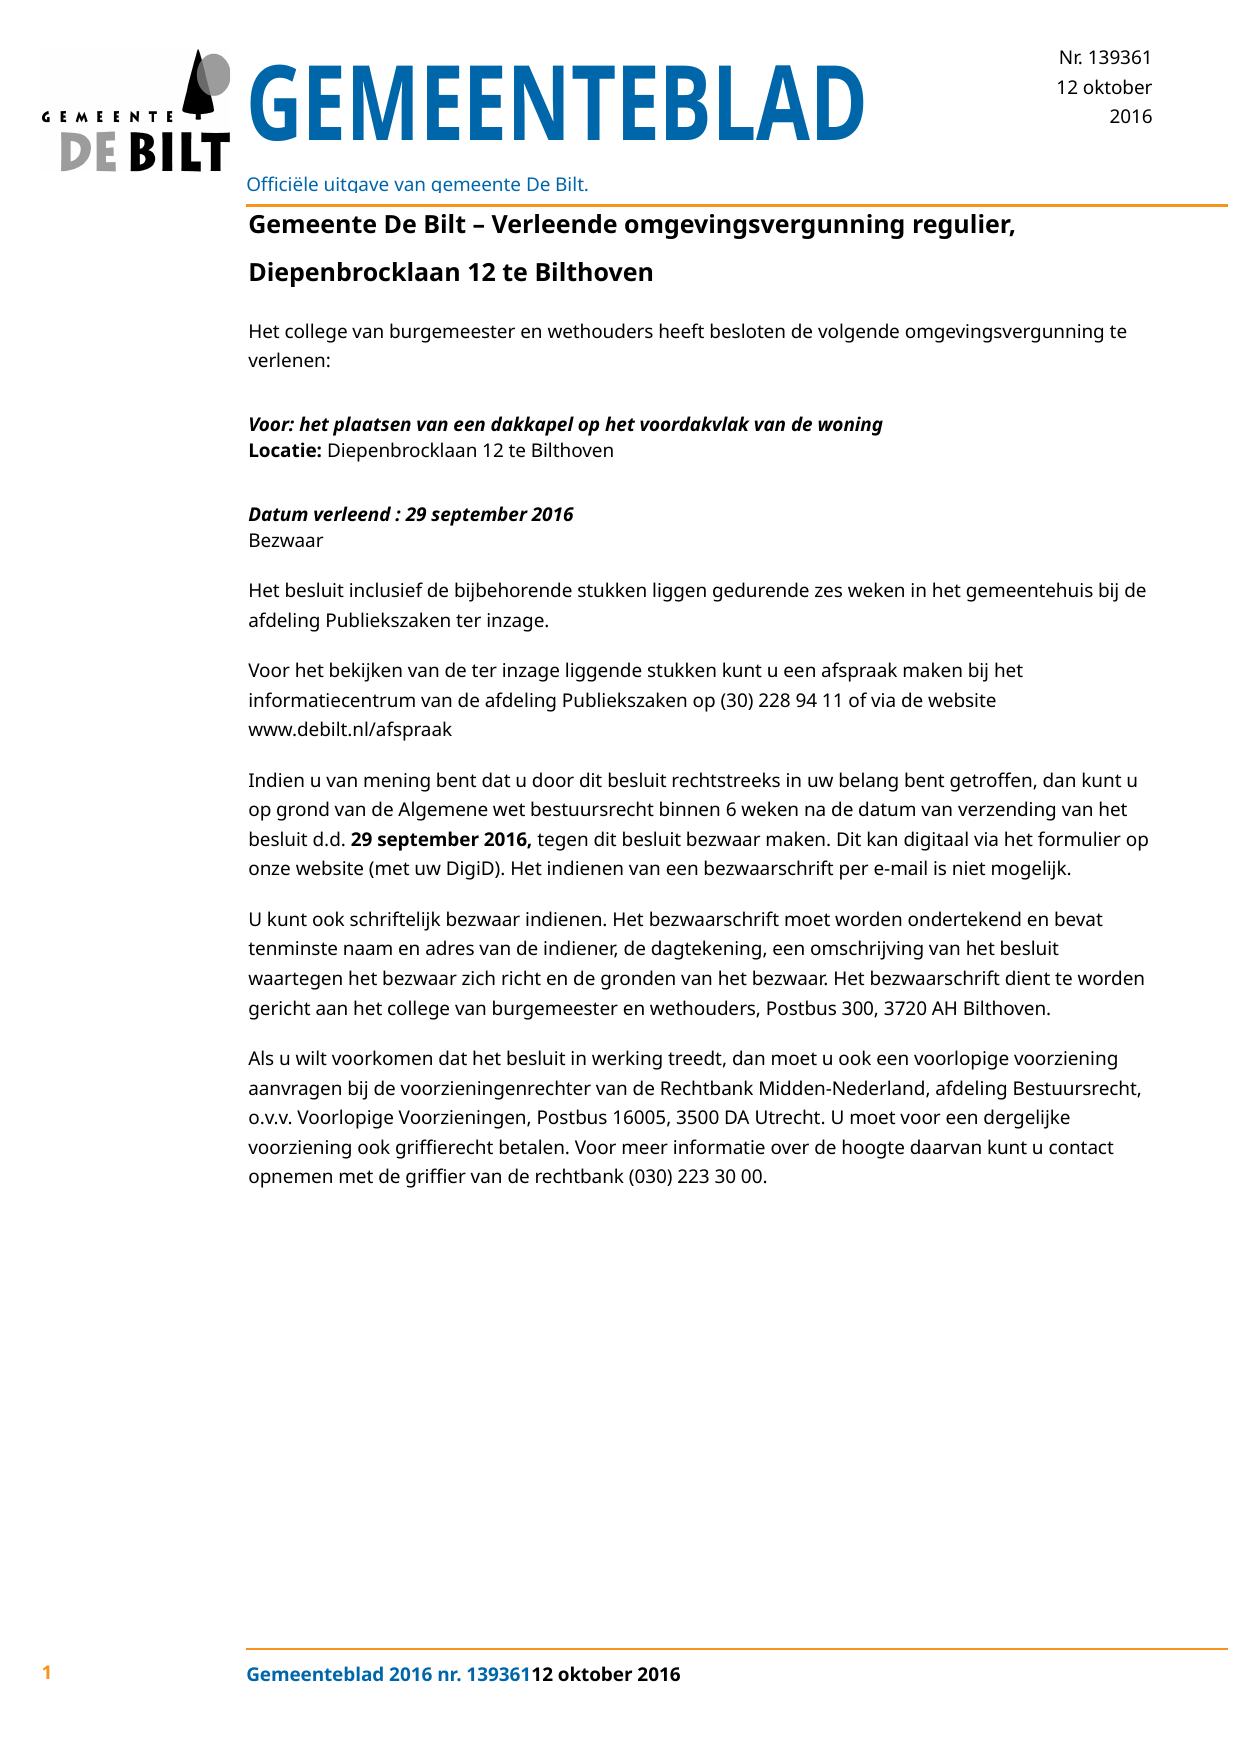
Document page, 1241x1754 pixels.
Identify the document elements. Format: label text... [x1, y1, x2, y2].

picture [41, 47, 231, 172]
text Voor het bekijken van de ter inzage liggende stukken kunt u een afspraak maken bij het informatiecentrum van de afdeling Publiekszaken op (30) 228 94 11 of via de website www.debilt.nl/afspraak [248, 657, 1152, 742]
text Bezwaar [248, 527, 1152, 553]
text Als u wilt voorkomen dat het besluit in werking treedt, dan moet u ook een voorlopige voorziening aanvragen bij de voorzieningenrechter van de Rechtbank Midden-Nederland, afdeling Bestuursrecht, o.v.v. Voorlopige Voorzieningen, Postbus 16005, 3500 DA Utrecht. U moet voor een dergelijke voorziening ook griffierecht betalen. Voor meer informatie over de hoogte daarvan kunt u contact opnemen met de griffier van de rechtbank (030) 223 30 00. [248, 1045, 1152, 1189]
text U kunt ook schriftelijk bezwaar indienen. Het bezwaarschrift moet worden ondertekend en bevat tenminste naam en adres van de indiener, de dagtekening, een omschrijving van het besluit waartegen het bezwaar zich richt en de gronden van het bezwaar. Het bezwaarschrift dient te worden gericht aan het college van burgemeester en wethouders, Postbus 300, 3720 AH Bilthoven. [248, 906, 1152, 1021]
text Locatie: Diepenbrocklaan 12 te Bilthoven [248, 437, 1152, 463]
text Datum verleend : 29 september 2016 [248, 501, 1152, 527]
text Voor: het plaatsen van een dakkapel op het voordakvlak van de woning [248, 411, 1152, 437]
text Gemeente De Bilt – Verleende omgevingsvergunning regulier, Diepenbrocklaan 12 te Bilthoven [248, 207, 1152, 288]
text Het college van burgemeester en wethouders heeft besloten de volgende omgevingsvergunning te verlenen: [248, 318, 1152, 373]
text Indien u van mening bent dat u door dit besluit rechtstreeks in uw belang bent getroffen, dan kunt u op grond van de Algemene wet bestuursrecht binnen 6 weken na de datum van verzending van het besluit d.d. 29 september 2016, tegen dit besluit bezwaar maken. Dit kan digitaal via het formulier op onze website (met uw DigiD). Het indienen van een bezwaarschrift per e-mail is niet mogelijk. [248, 767, 1152, 881]
text Het besluit inclusief de bijbehorende stukken liggen gedurende zes weken in het gemeentehuis bij de afdeling Publiekszaken ter inzage. [248, 577, 1152, 633]
